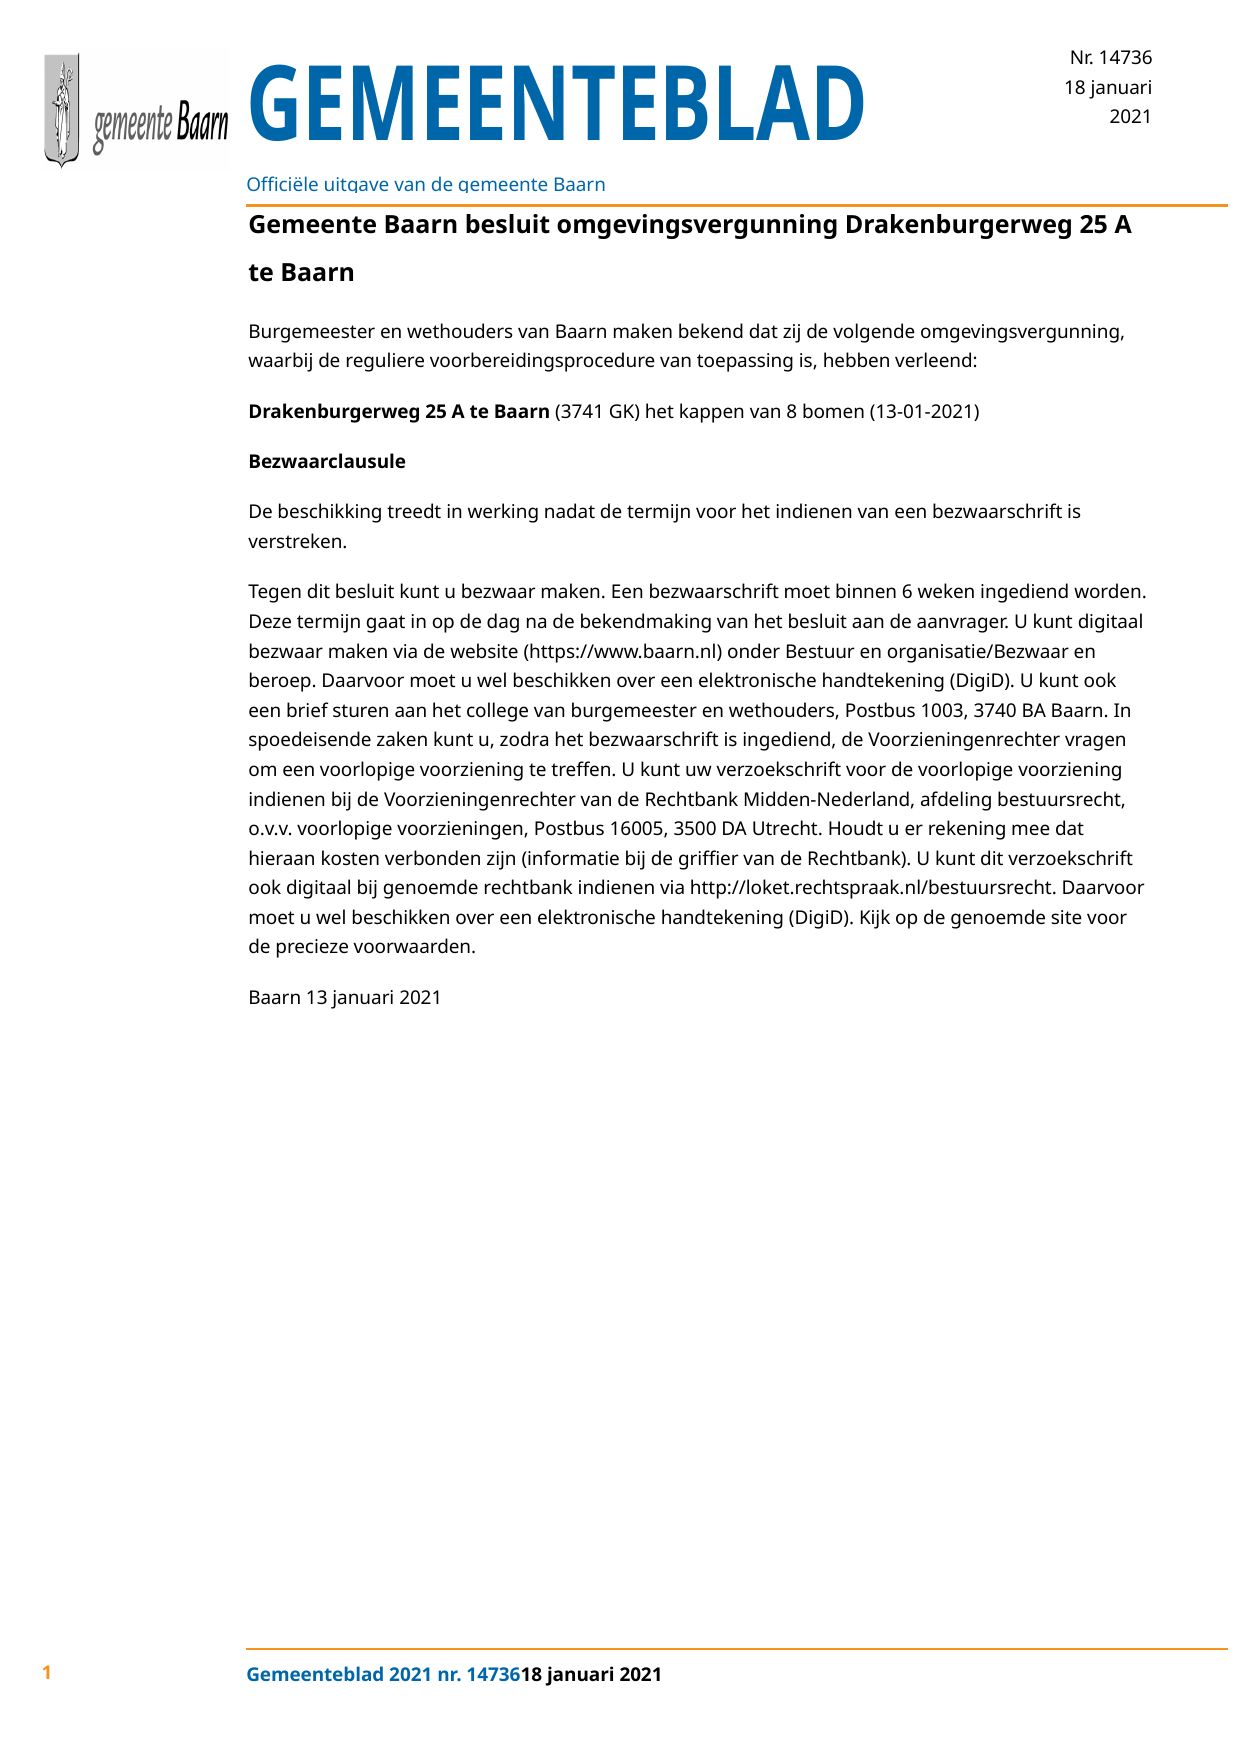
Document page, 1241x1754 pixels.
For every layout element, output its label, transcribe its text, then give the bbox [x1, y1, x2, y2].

picture [41, 47, 231, 172]
text De beschikking treedt in werking nadat de termijn voor het indienen van een bezwaarschrift is verstreken. [248, 499, 1152, 554]
text Burgemeester en wethouders van Baarn maken bekend dat zij de volgende omgevingsvergunning, waarbij de reguliere voorbereidingsprocedure van toepassing is, hebben verleend: [248, 318, 1152, 373]
text Baarn 13 januari 2021 [248, 984, 1152, 1010]
text Tegen dit besluit kunt u bezwaar maken. Een bezwaarschrift moet binnen 6 weken ingediend worden. Deze termijn gaat in op de dag na de bekendmaking van het besluit aan de aanvrager. U kunt digitaal bezwaar maken via de website (https://www.baarn.nl) onder Bestuur en organisatie/Bezwaar en beroep. Daarvoor moet u wel beschikken over een elektronische handtekening (DigiD). U kunt ook een brief sturen aan het college van burgemeester en wethouders, Postbus 1003, 3740 BA Baarn. In spoedeisende zaken kunt u, zodra het bezwaarschrift is ingediend, de Voorzieningenrechter vragen om een voorlopige voorziening te treffen. U kunt uw verzoekschrift voor de voorlopige voorziening indienen bij de Voorzieningenrechter van de Rechtbank Midden-Nederland, afdeling bestuursrecht, o.v.v. voorlopige voorzieningen, Postbus 16005, 3500 DA Utrecht. Houdt u er rekening mee dat hieraan kosten verbonden zijn (informatie bij de griffier van de Rechtbank). U kunt dit verzoekschrift ook digitaal bij genoemde rechtbank indienen via http://loket.rechtspraak.nl/bestuursrecht. Daarvoor moet u wel beschikken over een elektronische handtekening (DigiD). Kijk op de genoemde site voor de precieze voorwaarden. [248, 579, 1152, 959]
text Drakenburgerweg 25 A te Baarn (3741 GK) het kappen van 8 bomen (13-01-2021) [248, 398, 1152, 424]
text Gemeente Baarn besluit omgevingsvergunning Drakenburgerweg 25 A te Baarn [248, 207, 1152, 288]
text Bezwaarclausule [248, 448, 1152, 474]
